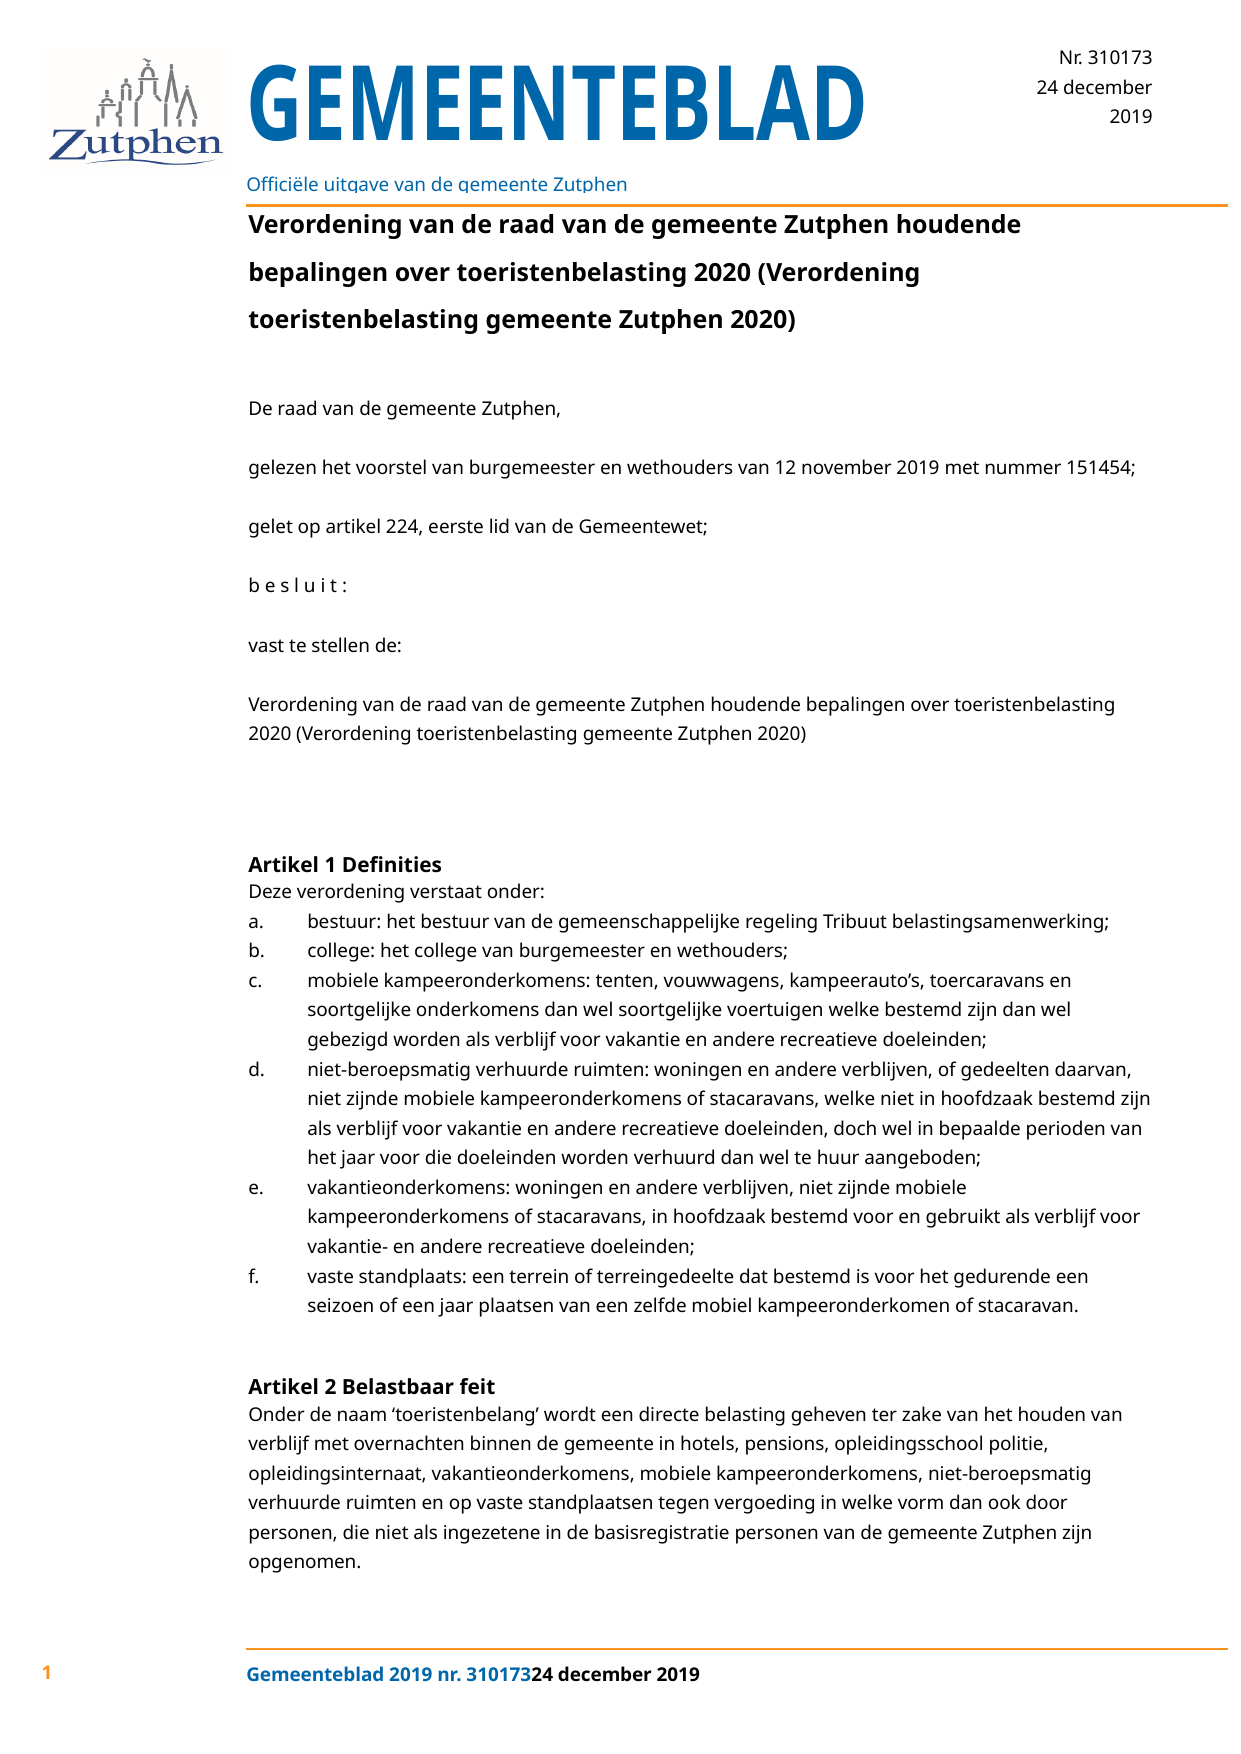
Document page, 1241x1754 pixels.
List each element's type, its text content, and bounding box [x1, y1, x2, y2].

text vast te stellen de: [248, 632, 1152, 657]
list niet-beroepsmatig verhuurde ruimten: woningen en andere verblijven, of gedeelten daarvan, niet zijnde mobiele kampeeronderkomens of stacaravans, welke niet in hoofdzaak bestemd zijn als verblijf voor vakantie en andere recreatieve doeleinden, doch wel in bepaalde perioden van het jaar voor die doeleinden worden verhuurd dan wel te huur aangeboden; [248, 1056, 1152, 1170]
text Onder de naam ‘toeristenbelang’ wordt een directe belasting geheven ter zake van het houden van verblijf met overnachten binnen de gemeente in hotels, pensions, opleidingsschool politie, opleidingsinternaat, vakantieonderkomens, mobiele kampeeronderkomens, niet-beroepsmatig verhuurde ruimten en op vaste standplaatsen tegen vergoeding in welke vorm dan ook door personen, die niet als ingezetene in de basisregistratie personen van de gemeente Zutphen zijn opgenomen. [248, 1401, 1152, 1574]
text b e s l u i t : [248, 573, 1152, 598]
text gelet op artikel 224, eerste lid van de Gemeentewet; [248, 513, 1152, 539]
list mobiele kampeeronderkomens: tenten, vouwwagens, kampeerauto’s, toercaravans en soortgelijke onderkomens dan wel soortgelijke voertuigen welke bestemd zijn dan wel gebezigd worden als verblijf voor vakantie en andere recreatieve doeleinden; [248, 967, 1152, 1052]
list vaste standplaats: een terrein of terreingedeelte dat bestemd is voor het gedurende een seizoen of een jaar plaatsen van een zelfde mobiel kampeeronderkomen of stacaravan. [248, 1263, 1152, 1318]
text Artikel 1 Definities [248, 850, 1152, 878]
list bestuur: het bestuur van de gemeenschappelijke regeling Tribuut belastingsamenwerking; [248, 908, 1152, 933]
text Verordening van de raad van de gemeente Zutphen houdende bepalingen over toeristenbelasting 2020 (Verordening toeristenbelasting gemeente Zutphen 2020) [248, 691, 1152, 746]
text gelezen het voorstel van burgemeester en wethouders van 12 november 2019 met nummer 151454; [248, 454, 1152, 480]
picture [41, 47, 231, 172]
list vakantieonderkomens: woningen en andere verblijven, niet zijnde mobiele kampeeronderkomens of stacaravans, in hoofdzaak bestemd voor en gebruikt als verblijf voor vakantie- en andere recreatieve doeleinden; [248, 1174, 1152, 1259]
list college: het college van burgemeester en wethouders; [248, 937, 1152, 963]
text Deze verordening verstaat onder: [248, 878, 1152, 904]
text De raad van de gemeente Zutphen, [248, 395, 1152, 421]
text Verordening van de raad van de gemeente Zutphen houdende bepalingen over toeristenbelasting 2020 (Verordening toeristenbelasting gemeente Zutphen 2020) [248, 207, 1152, 336]
text Artikel 2 Belastbaar feit [248, 1372, 1152, 1401]
